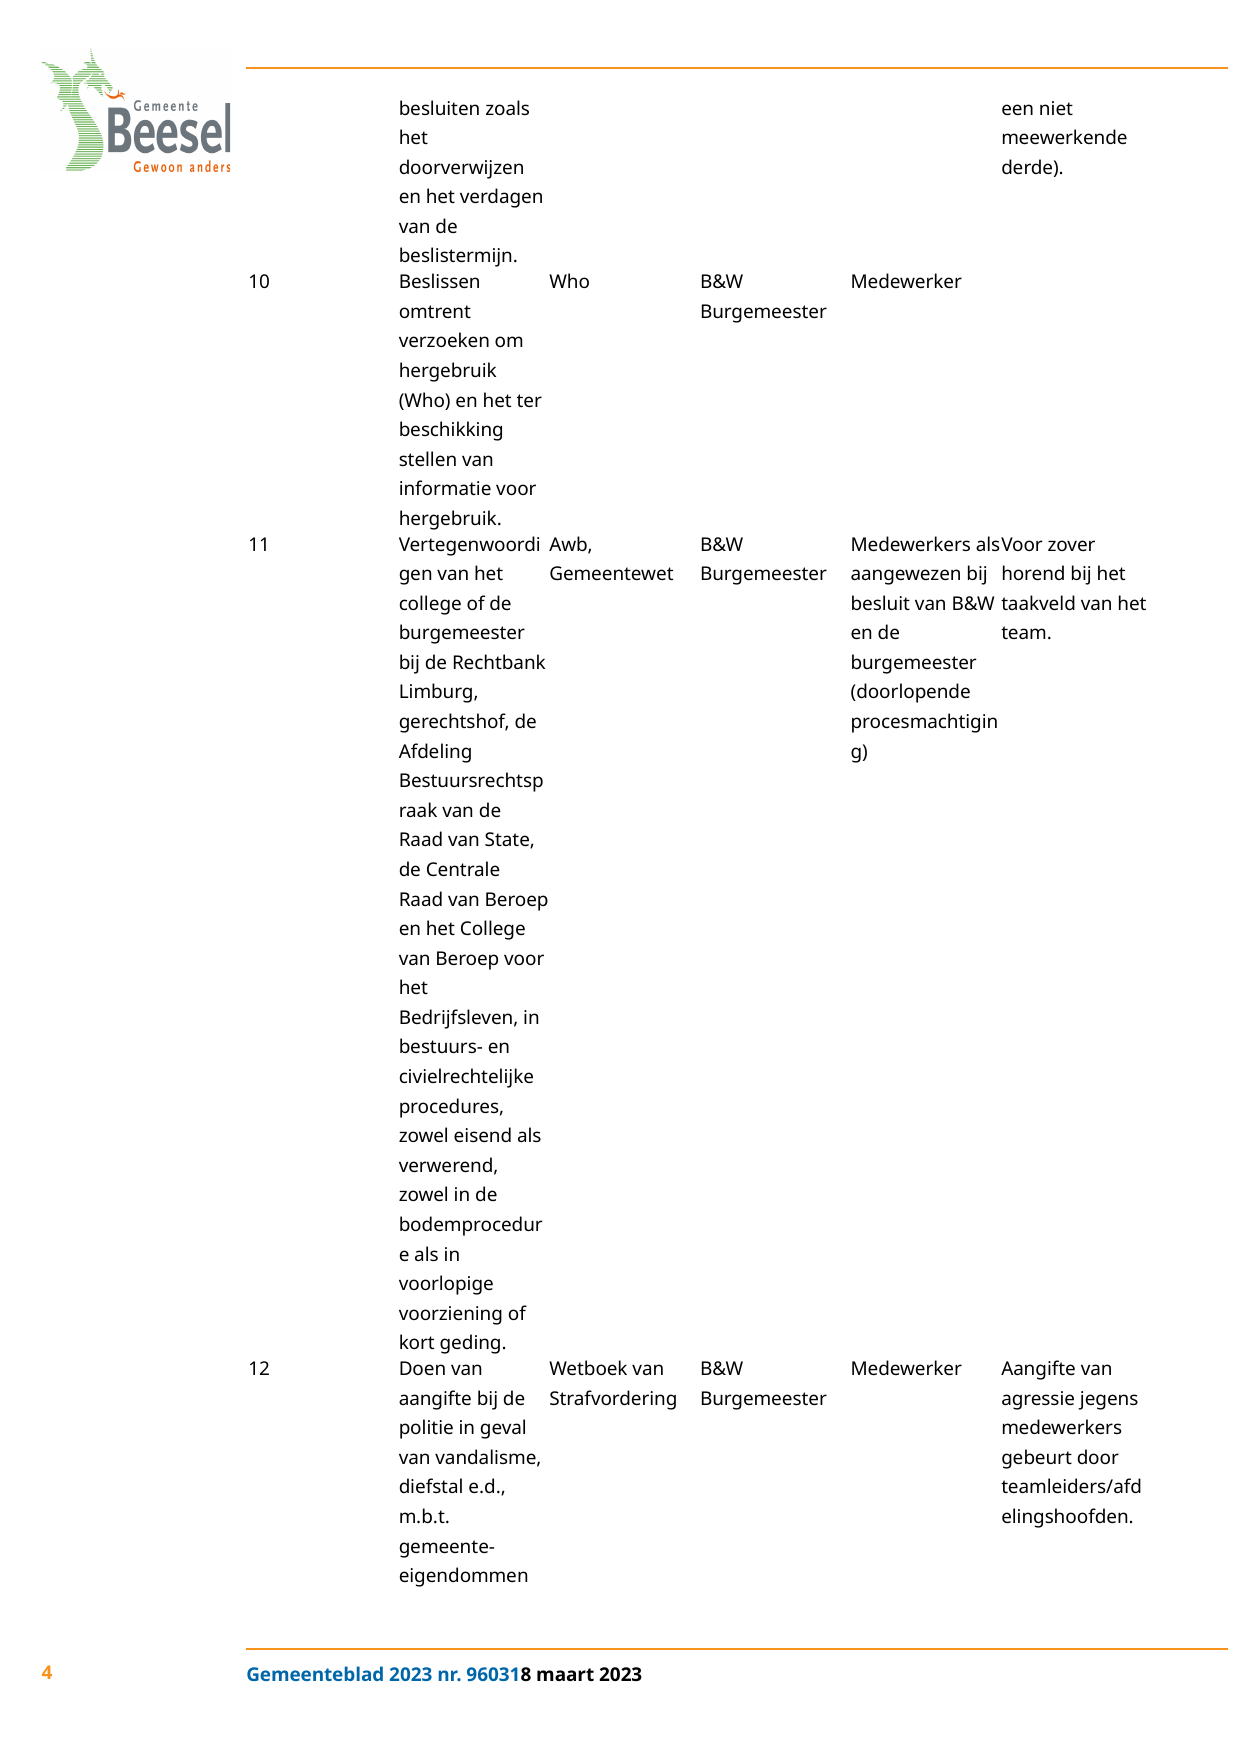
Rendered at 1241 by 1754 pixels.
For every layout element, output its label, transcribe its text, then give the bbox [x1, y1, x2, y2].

table_cell besluiten zoals het doorverwijzen en het verdagen van de beslistermijn. [399, 95, 549, 268]
table_cell [850, 95, 1001, 268]
table_cell B&W Burgemeester [700, 531, 850, 1355]
table_cell [1001, 269, 1152, 531]
table_cell een niet meewerkende derde). [1001, 95, 1152, 268]
table_cell Voor zover horend bij het taakveld van het team. [1001, 531, 1152, 1355]
table_cell Medewerkers als aangewezen bij besluit van B&W en de burgemeester (doorlopende procesmachtiging) [850, 531, 1001, 1355]
table_cell Wetboek van Strafvordering [549, 1355, 700, 1588]
table_cell Doen van aangifte bij de politie in geval van vandalisme, diefstal e.d., m.b.t. gemeente-eigendommen [399, 1355, 549, 1588]
table_cell Aangifte van agressie jegens medewerkers gebeurt door teamleiders/afdelingshoofden. [1001, 1355, 1152, 1588]
table_cell Beslissen omtrent verzoeken om hergebruik (Who) en het ter beschikking stellen van informatie voor hergebruik. [399, 269, 549, 531]
table_cell Medewerker [850, 1355, 1001, 1588]
table_cell [549, 95, 700, 268]
table_cell 12 [248, 1355, 398, 1588]
table_cell B&W Burgemeester [700, 269, 850, 531]
table_cell [700, 95, 850, 268]
picture [41, 47, 231, 172]
table_cell [248, 95, 398, 268]
table_cell 10 [248, 269, 398, 531]
table_cell B&W Burgemeester [700, 1355, 850, 1588]
table_cell Who [549, 269, 700, 531]
table_cell Awb, Gemeentewet [549, 531, 700, 1355]
table_cell 11 [248, 531, 398, 1355]
table_cell Vertegenwoordigen van het college of de burgemeester bij de Rechtbank Limburg, gerechtshof, de Afdeling Bestuursrechtspraak van de Raad van State, de Centrale Raad van Beroep en het College van Beroep voor het Bedrijfsleven, in bestuurs- en civielrechtelijke procedures, zowel eisend als verwerend, zowel in de bodemprocedure als in voorlopige voorziening of kort geding. [399, 531, 549, 1355]
table_cell Medewerker [850, 269, 1001, 531]
